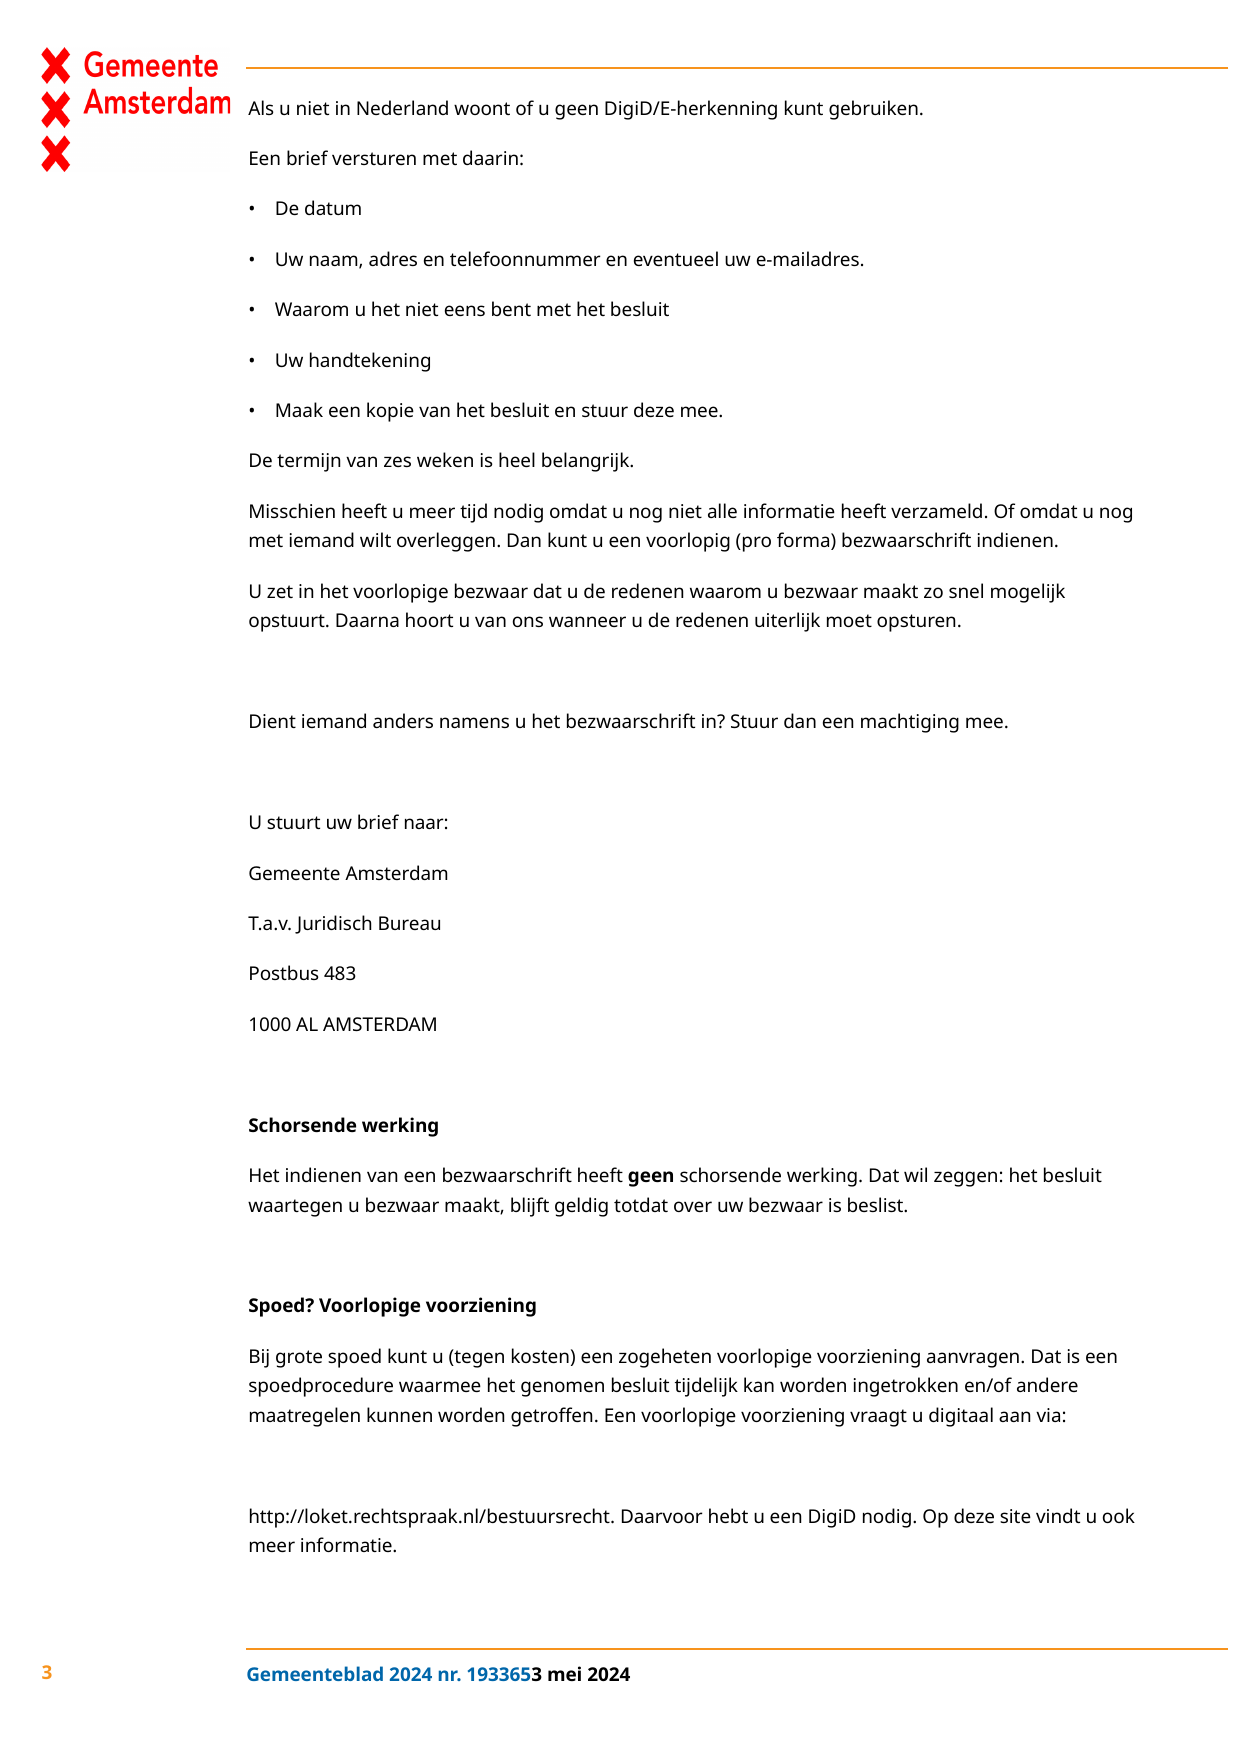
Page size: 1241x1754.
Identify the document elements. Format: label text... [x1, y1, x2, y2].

text Postbus 483 [248, 961, 1152, 986]
text Spoed? Voorlopige voorziening [248, 1293, 1152, 1318]
text Gemeente Amsterdam [248, 860, 1152, 886]
text T.a.v. Juridisch Bureau [248, 910, 1152, 936]
text Misschien heeft u meer tijd nodig omdat u nog niet alle informatie heeft verzameld. Of omdat u nog met iemand wilt overleggen. Dan kunt u een voorlopig (pro forma) bezwaarschrift indienen. [248, 498, 1152, 553]
text U stuurt uw brief naar: [248, 809, 1152, 835]
picture [41, 47, 231, 172]
text Dient iemand anders namens u het bezwaarschrift in? Stuur dan een machtiging mee. [248, 708, 1152, 734]
text 1000 AL AMSTERDAM [248, 1011, 1152, 1037]
text • Uw naam, adres en telefoonnummer en eventueel uw e-mailadres. [248, 246, 1152, 272]
text • Waarom u het niet eens bent met het besluit [248, 296, 1152, 322]
text Het indienen van een bezwaarschrift heeft geen schorsende werking. Dat wil zeggen: het besluit waartegen u bezwaar maakt, blijft geldig totdat over uw bezwaar is beslist. [248, 1162, 1152, 1218]
text • De datum [248, 196, 1152, 221]
text http://loket.rechtspraak.nl/bestuursrecht. Daarvoor hebt u een DigiD nodig. Op deze site vindt u ook meer informatie. [248, 1503, 1152, 1558]
text • Maak een kopie van het besluit en stuur deze mee. [248, 397, 1152, 423]
text De termijn van zes weken is heel belangrijk. [248, 448, 1152, 473]
text Een brief versturen met daarin: [248, 145, 1152, 171]
text Als u niet in Nederland woont of u geen DigiD/E-herkenning kunt gebruiken. [248, 95, 1152, 121]
text • Uw handtekening [248, 347, 1152, 373]
text Bij grote spoed kunt u (tegen kosten) een zogeheten voorlopige voorziening aanvragen. Dat is een spoedprocedure waarmee het genomen besluit tijdelijk kan worden ingetrokken en/of andere maatregelen kunnen worden getroffen. Een voorlopige voorziening vraagt u digitaal aan via: [248, 1343, 1152, 1428]
text Schorsende werking [248, 1112, 1152, 1138]
text U zet in het voorlopige bezwaar dat u de redenen waarom u bezwaar maakt zo snel mogelijk opstuurt. Daarna hoort u van ons wanneer u de redenen uiterlijk moet opsturen. [248, 578, 1152, 633]
